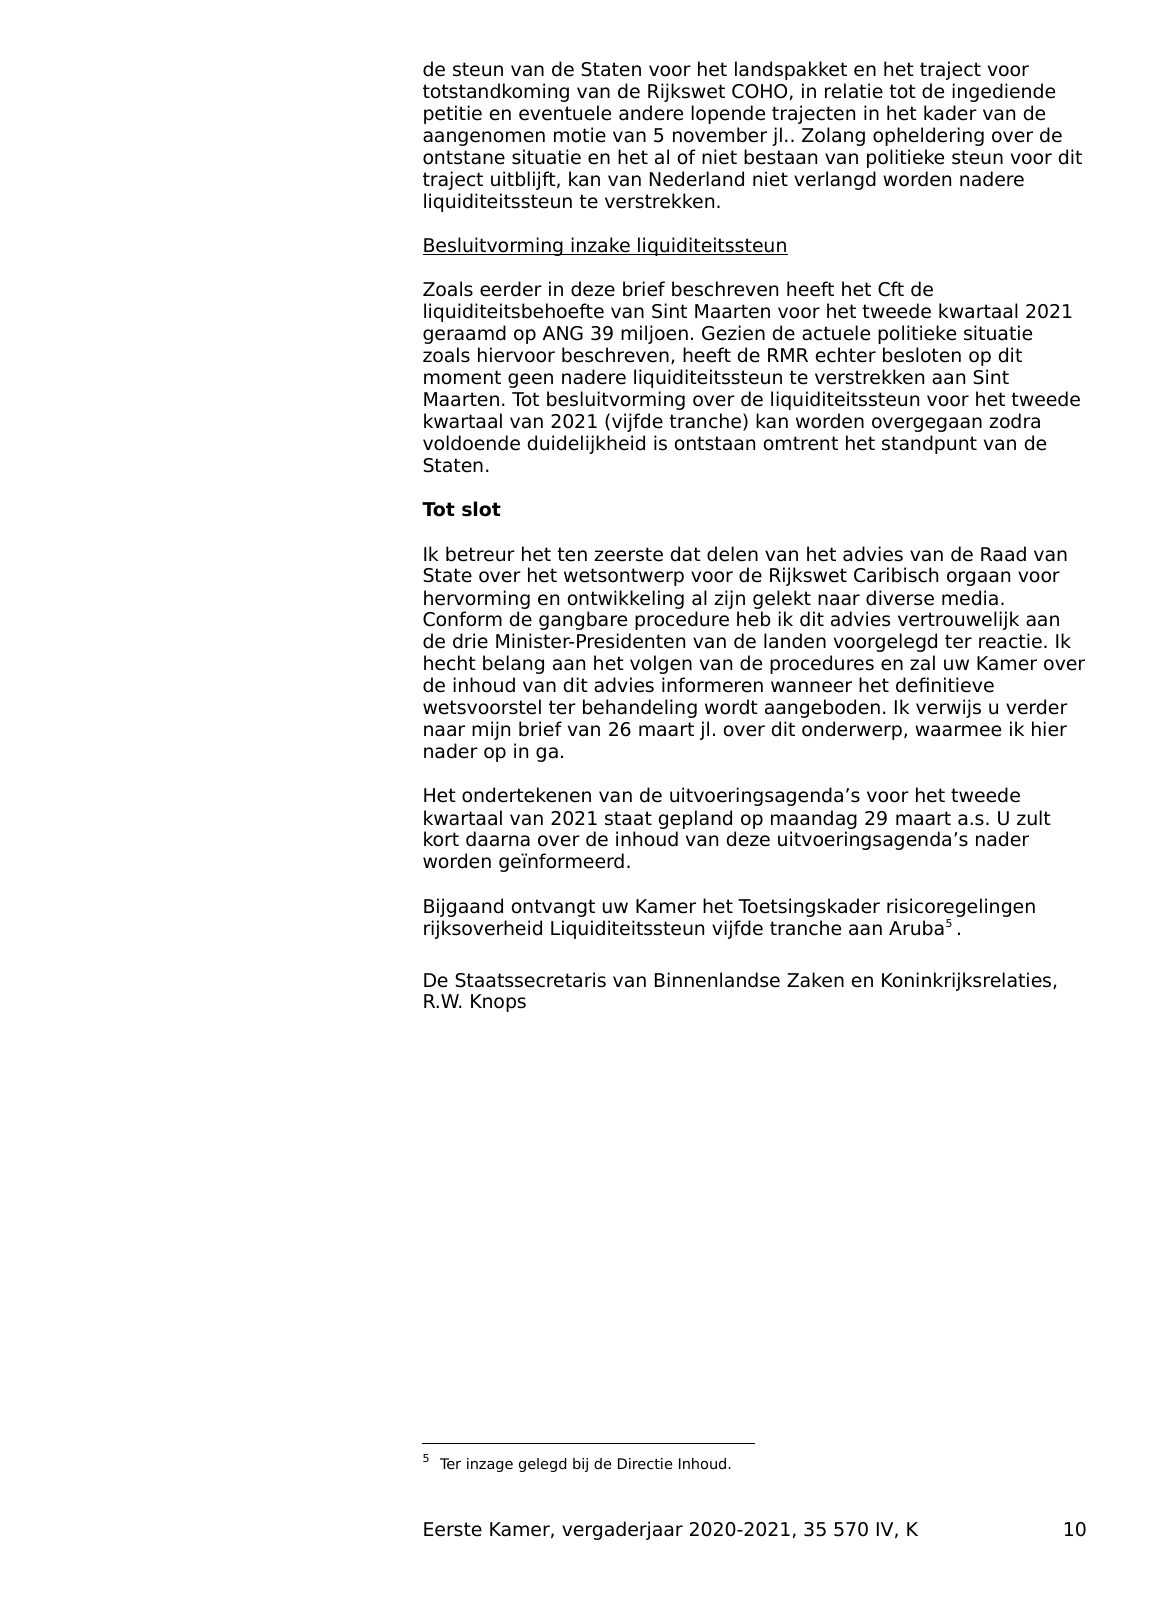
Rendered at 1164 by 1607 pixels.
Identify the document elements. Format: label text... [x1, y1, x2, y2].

text Zoals eerder in deze brief beschreven heeft het Cft de liquiditeitsbehoefte van Sint Maarten voor het tweede kwartaal 2021 geraamd op ANG 39 miljoen. Gezien de actuele politieke situatie zoals hiervoor beschreven, heeft de RMR echter besloten op dit moment geen nadere liquiditeitssteun te verstrekken aan Sint Maarten. Tot besluitvorming over de liquiditeitssteun voor het tweede kwartaal van 2021 (vijfde tranche) kan worden overgegaan zodra voldoende duidelijkheid is ontstaan omtrent het standpunt van de Staten. [422, 279, 1087, 477]
subtitle Tot slot [422, 499, 1087, 521]
text de steun van de Staten voor het landspakket en het traject voor totstandkoming van de Rijkswet COHO, in relatie tot de ingediende petitie en eventuele andere lopende trajecten in het kader van de aangenomen motie van 5 november jl.. Zolang opheldering over de ontstane situatie en het al of niet bestaan van politieke steun voor dit traject uitblijft, kan van Nederland niet verlangd worden nadere liquiditeitssteun te verstrekken. [422, 59, 1087, 213]
text De Staatssecretaris van Binnenlandse Zaken en Koninkrijksrelaties, R.W. Knops [422, 969, 1087, 1013]
text Ik betreur het ten zeerste dat delen van het advies van de Raad van State over het wetsontwerp voor de Rijkswet Caribisch orgaan voor hervorming en ontwikkeling al zijn gelekt naar diverse media. Conform de gangbare procedure heb ik dit advies vertrouwelijk aan de drie Minister-Presidenten van de landen voorgelegd ter reactie. Ik hecht belang aan het volgen van de procedures en zal uw Kamer over de inhoud van dit advies informeren wanneer het definitieve wetsvoorstel ter behandeling wordt aangeboden. Ik verwijs u verder naar mijn brief van 26 maart jl. over dit onderwerp, waarmee ik hier nader op in ga. [422, 543, 1087, 763]
text Ter inzage gelegd bij de Directie Inhoud. [422, 1452, 1087, 1474]
text Het ondertekenen van de uitvoeringsagenda’s voor het tweede kwartaal van 2021 staat gepland op maandag 29 maart a.s. U zult kort daarna over de inhoud van deze uitvoeringsagenda’s nader worden geïnformeerd. [422, 785, 1087, 873]
subtitle Besluitvorming inzake liquiditeitssteun [422, 235, 1087, 257]
text Bijgaand ontvangt uw Kamer het Toetsingskader risicoregelingen rijksoverheid Liquiditeitssteun vijfde tranche aan Aruba. [422, 896, 1087, 939]
